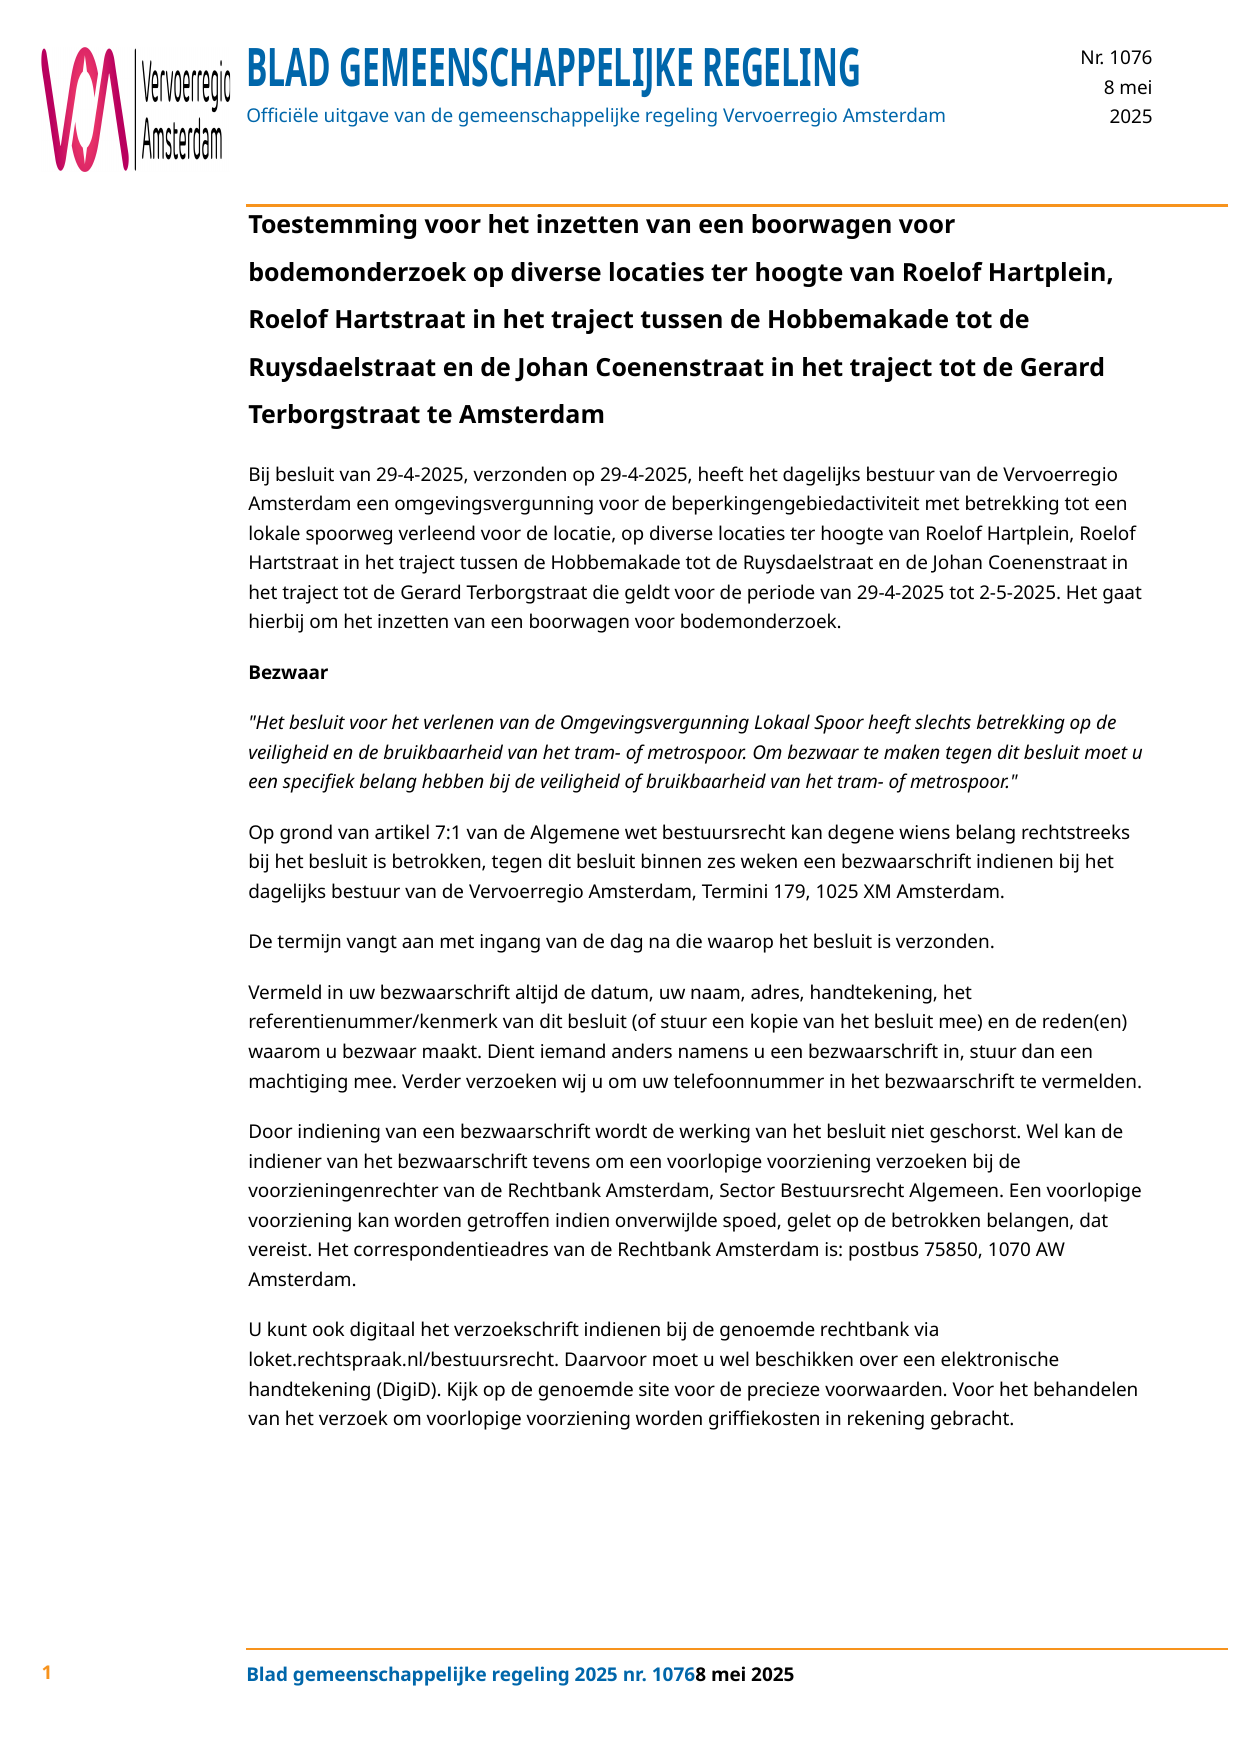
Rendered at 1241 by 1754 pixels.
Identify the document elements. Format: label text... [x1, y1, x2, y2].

picture [41, 47, 231, 172]
text Toestemming voor het inzetten van een boorwagen voor bodemonderzoek op diverse locaties ter hoogte van Roelof Hartplein, Roelof Hartstraat in het traject tussen de Hobbemakade tot de Ruysdaelstraat en de Johan Coenenstraat in het traject tot de Gerard Terborgstraat te Amsterdam [248, 207, 1152, 431]
text Bezwaar [248, 659, 1152, 685]
text De termijn vangt aan met ingang van de dag na die waarop het besluit is verzonden. [248, 929, 1152, 954]
text Door indiening van een bezwaarschrift wordt de werking van het besluit niet geschorst. Wel kan de indiener van het bezwaarschrift tevens om een voorlopige voorziening verzoeken bij de voorzieningenrechter van de Rechtbank Amsterdam, Sector Bestuursrecht Algemeen. Een voorlopige voorziening kan worden getroffen indien onverwijlde spoed, gelet op de betrokken belangen, dat vereist. Het correspondentieadres van de Rechtbank Amsterdam is: postbus 75850, 1070 AW Amsterdam. [248, 1118, 1152, 1292]
text Vermeld in uw bezwaarschrift altijd de datum, uw naam, adres, handtekening, het referentienummer/kenmerk van dit besluit (of stuur een kopie van het besluit mee) en de reden(en) waarom u bezwaar maakt. Dient iemand anders namens u een bezwaarschrift in, stuur dan een machtiging mee. Verder verzoeken wij u om uw telefoonnummer in het bezwaarschrift te vermelden. [248, 979, 1152, 1093]
text Op grond van artikel 7:1 van de Algemene wet bestuursrecht kan degene wiens belang rechtstreeks bij het besluit is betrokken, tegen dit besluit binnen zes weken een bezwaarschrift indienen bij het dagelijks bestuur van de Vervoerregio Amsterdam, Termini 179, 1025 XM Amsterdam. [248, 819, 1152, 904]
text Bij besluit van 29-4-2025, verzonden op 29-4-2025, heeft het dagelijks bestuur van de Vervoerregio Amsterdam een omgevingsvergunning voor de beperkingengebiedactiviteit met betrekking tot een lokale spoorweg verleend voor de locatie, op diverse locaties ter hoogte van Roelof Hartplein, Roelof Hartstraat in het traject tussen de Hobbemakade tot de Ruysdaelstraat en de Johan Coenenstraat in het traject tot de Gerard Terborgstraat die geldt voor de periode van 29-4-2025 tot 2-5-2025. Het gaat hierbij om het inzetten van een boorwagen voor bodemonderzoek. [248, 461, 1152, 634]
text U kunt ook digitaal het verzoekschrift indienen bij de genoemde rechtbank via loket.rechtspraak.nl/bestuursrecht. Daarvoor moet u wel beschikken over een elektronische handtekening (DigiD). Kijk op de genoemde site voor de precieze voorwaarden. Voor het behandelen van het verzoek om voorlopige voorziening worden griffiekosten in rekening gebracht. [248, 1317, 1152, 1431]
text "Het besluit voor het verlenen van de Omgevingsvergunning Lokaal Spoor heeft slechts betrekking op de veiligheid en de bruikbaarheid van het tram- of metrospoor. Om bezwaar te maken tegen dit besluit moet u een specifiek belang hebben bij de veiligheid of bruikbaarheid van het tram- of metrospoor." [248, 709, 1152, 794]
